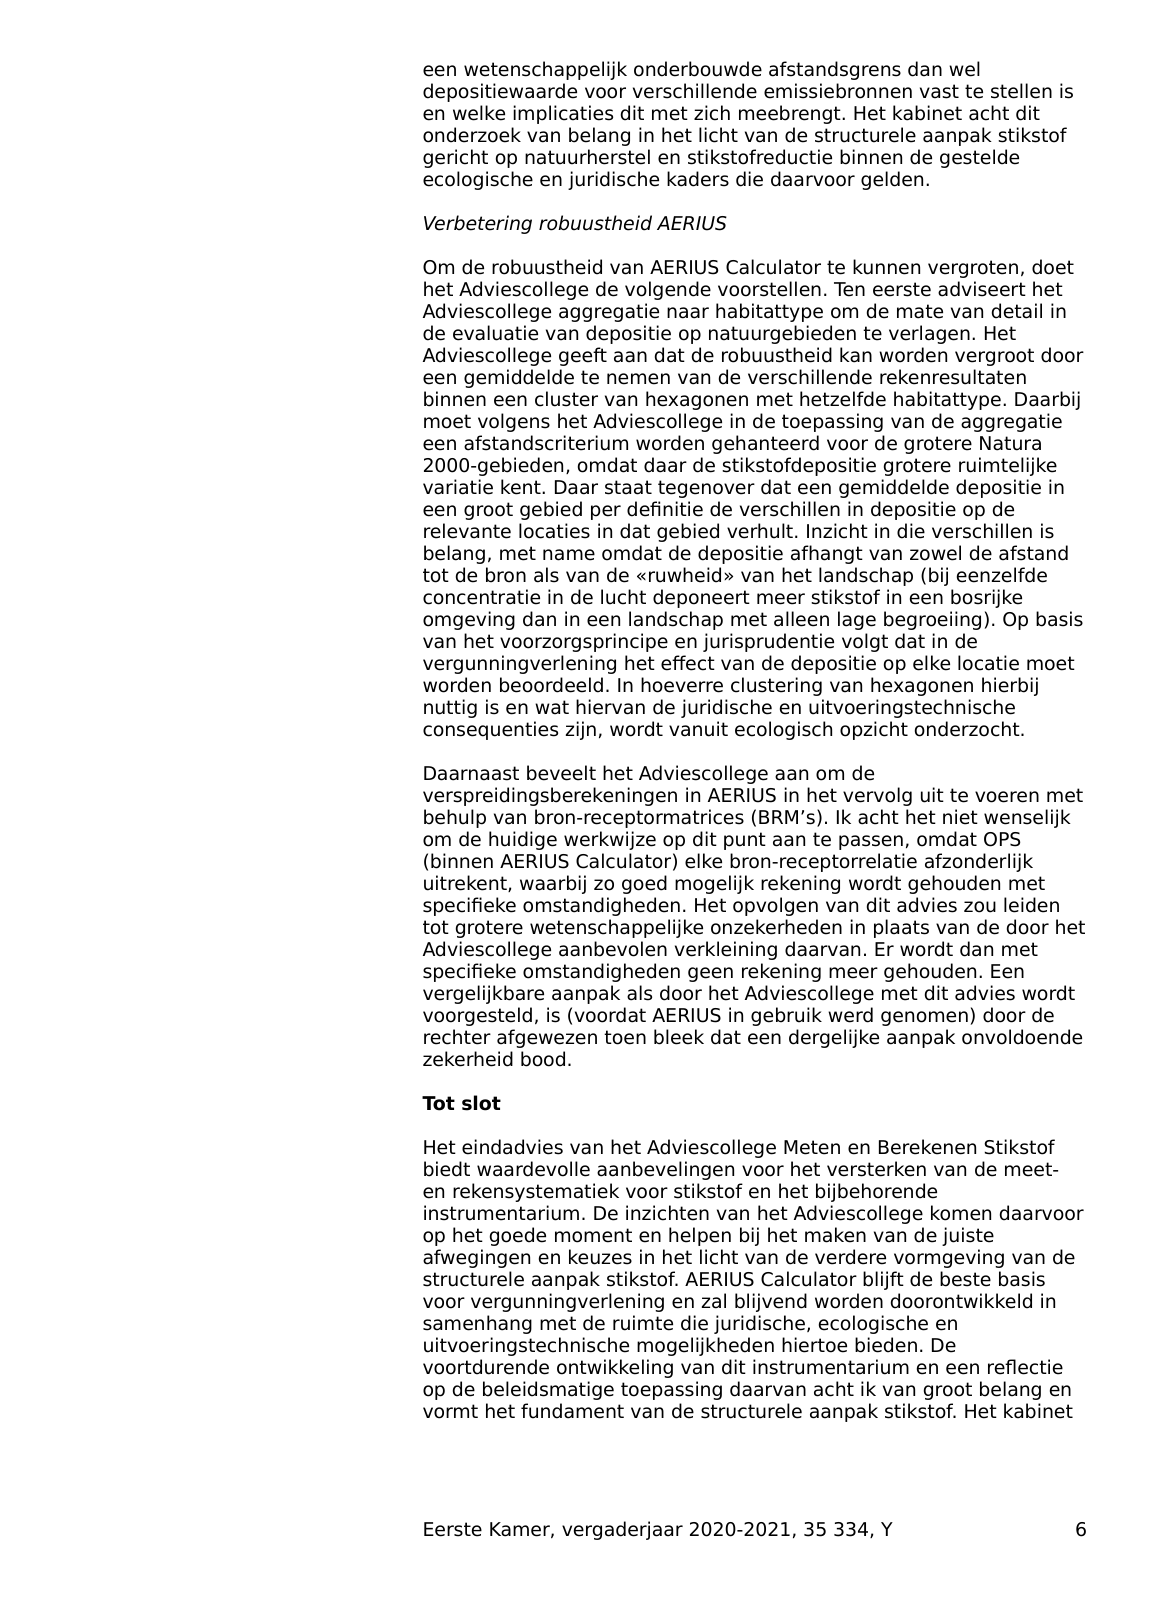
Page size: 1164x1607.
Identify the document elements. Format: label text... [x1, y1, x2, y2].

subtitle Tot slot [422, 1093, 1087, 1115]
subtitle Verbetering robuustheid AERIUS [422, 213, 1087, 235]
text een wetenschappelijk onderbouwde afstandsgrens dan wel depositiewaarde voor verschillende emissiebronnen vast te stellen is en welke implicaties dit met zich meebrengt. Het kabinet acht dit onderzoek van belang in het licht van de structurele aanpak stikstof gericht op natuurherstel en stikstofreductie binnen de gestelde ecologische en juridische kaders die daarvoor gelden. [422, 59, 1087, 191]
text Het eindadvies van het Adviescollege Meten en Berekenen Stikstof biedt waardevolle aanbevelingen voor het versterken van de meet- en rekensystematiek voor stikstof en het bijbehorende instrumentarium. De inzichten van het Adviescollege komen daarvoor op het goede moment en helpen bij het maken van de juiste afwegingen en keuzes in het licht van de verdere vormgeving van de structurele aanpak stikstof. AERIUS Calculator blijft de beste basis voor vergunningverlening en zal blijvend worden doorontwikkeld in samenhang met de ruimte die juridische, ecologische en uitvoeringstechnische mogelijkheden hiertoe bieden. De voortdurende ontwikkeling van dit instrumentarium en een reflectie op de beleidsmatige toepassing daarvan acht ik van groot belang en vormt het fundament van de structurele aanpak stikstof. Het kabinet [422, 1137, 1087, 1423]
text Daarnaast beveelt het Adviescollege aan om de verspreidingsberekeningen in AERIUS in het vervolg uit te voeren met behulp van bron-receptormatrices (BRM’s). Ik acht het niet wenselijk om de huidige werkwijze op dit punt aan te passen, omdat OPS (binnen AERIUS Calculator) elke bron-receptorrelatie afzonderlijk uitrekent, waarbij zo goed mogelijk rekening wordt gehouden met specifieke omstandigheden. Het opvolgen van dit advies zou leiden tot grotere wetenschappelijke onzekerheden in plaats van de door het Adviescollege aanbevolen verkleining daarvan. Er wordt dan met specifieke omstandigheden geen rekening meer gehouden. Een vergelijkbare aanpak als door het Adviescollege met dit advies wordt voorgesteld, is (voordat AERIUS in gebruik werd genomen) door de rechter afgewezen toen bleek dat een dergelijke aanpak onvoldoende zekerheid bood. [422, 763, 1087, 1071]
text Om de robuustheid van AERIUS Calculator te kunnen vergroten, doet het Adviescollege de volgende voorstellen. Ten eerste adviseert het Adviescollege aggregatie naar habitattype om de mate van detail in de evaluatie van depositie op natuurgebieden te verlagen. Het Adviescollege geeft aan dat de robuustheid kan worden vergroot door een gemiddelde te nemen van de verschillende rekenresultaten binnen een cluster van hexagonen met hetzelfde habitattype. Daarbij moet volgens het Adviescollege in de toepassing van de aggregatie een afstandscriterium worden gehanteerd voor de grotere Natura 2000-gebieden, omdat daar de stikstofdepositie grotere ruimtelijke variatie kent. Daar staat tegenover dat een gemiddelde depositie in een groot gebied per definitie de verschillen in depositie op de relevante locaties in dat gebied verhult. Inzicht in die verschillen is belang, met name omdat de depositie afhangt van zowel de afstand tot de bron als van de «ruwheid» van het landschap (bij eenzelfde concentratie in de lucht deponeert meer stikstof in een bosrijke omgeving dan in een landschap met alleen lage begroeiing). Op basis van het voorzorgsprincipe en jurisprudentie volgt dat in de vergunningverlening het effect van de depositie op elke locatie moet worden beoordeeld. In hoeverre clustering van hexagonen hierbij nuttig is en wat hiervan de juridische en uitvoeringstechnische consequenties zijn, wordt vanuit ecologisch opzicht onderzocht. [422, 257, 1087, 741]
